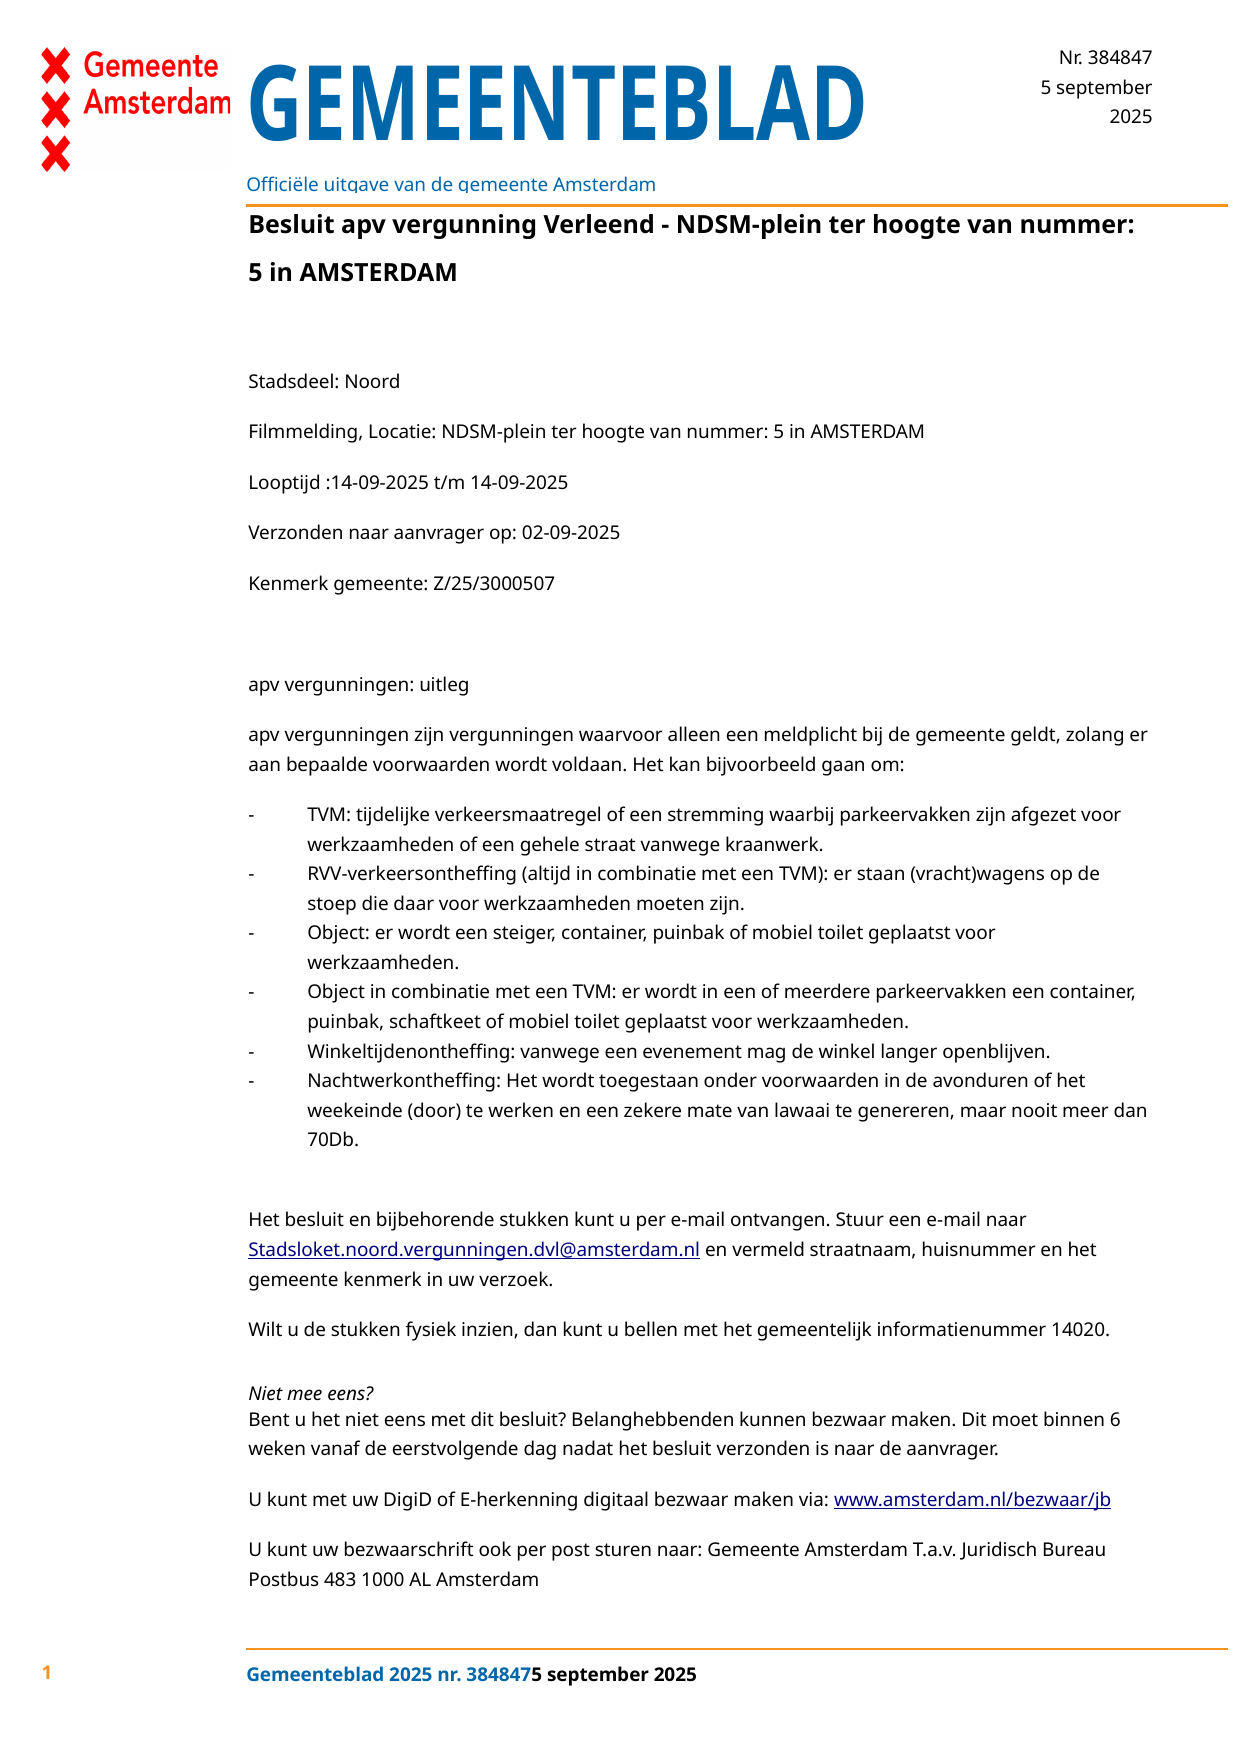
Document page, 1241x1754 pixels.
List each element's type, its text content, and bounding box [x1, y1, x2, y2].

list Winkeltijdenontheffing: vanwege een evenement mag de winkel langer openblijven. [248, 1038, 1152, 1064]
text Stadsdeel: Noord [248, 368, 1152, 394]
text Wilt u de stukken fysiek inzien, dan kunt u bellen met het gemeentelijk informatienummer 14020. [248, 1316, 1152, 1342]
picture [41, 47, 231, 172]
text apv vergunningen: uitleg [248, 671, 1152, 697]
text Verzonden naar aanvrager op: 02-09-2025 [248, 519, 1152, 545]
text apv vergunningen zijn vergunningen waarvoor alleen een meldplicht bij de gemeente geldt, zolang er aan bepaalde voorwaarden wordt voldaan. Het kan bijvoorbeeld gaan om: [248, 721, 1152, 777]
text Bent u het niet eens met dit besluit? Belanghebbenden kunnen bezwaar maken. Dit moet binnen 6 weken vanaf de eerstvolgende dag nadat het besluit verzonden is naar de aanvrager. [248, 1406, 1152, 1461]
text U kunt uw bezwaarschrift ook per post sturen naar: Gemeente Amsterdam T.a.v. Juridisch Bureau Postbus 483 1000 AL Amsterdam [248, 1536, 1152, 1592]
list Nachtwerkontheffing: Het wordt toegestaan onder voorwaarden in de avonduren of het weekeinde (door) te werken en een zekere mate van lawaai te genereren, maar nooit meer dan 70Db. [248, 1067, 1152, 1152]
list Object: er wordt een steiger, container, puinbak of mobiel toilet geplaatst voor werkzaamheden. [248, 919, 1152, 975]
text Looptijd :14-09-2025 t/m 14-09-2025 [248, 469, 1152, 495]
text Kenmerk gemeente: Z/25/3000507 [248, 570, 1152, 596]
list RVV-verkeersontheffing (altijd in combinatie met een TVM): er staan (vracht)wagens op de stoep die daar voor werkzaamheden moeten zijn. [248, 860, 1152, 916]
text U kunt met uw DigiD of E-herkenning digitaal bezwaar maken via: www.amsterdam.nl/bezwaar/jb [248, 1486, 1152, 1512]
text Besluit apv vergunning Verleend - NDSM-plein ter hoogte van nummer: 5 in AMSTERDAM [248, 207, 1152, 288]
list Object in combinatie met een TVM: er wordt in een of meerdere parkeervakken een container, puinbak, schaftkeet of mobiel toilet geplaatst voor werkzaamheden. [248, 979, 1152, 1034]
list TVM: tijdelijke verkeersmaatregel of een stremming waarbij parkeervakken zijn afgezet voor werkzaamheden of een gehele straat vanwege kraanwerk. [248, 801, 1152, 857]
text Niet mee eens? [248, 1380, 1152, 1406]
text Het besluit en bijbehorende stukken kunt u per e-mail ontvangen. Stuur een e-mail naar Stadsloket.noord.vergunningen.dvl@amsterdam.nl en vermeld straatnaam, huisnummer en het gemeente kenmerk in uw verzoek. [248, 1207, 1152, 1292]
text Filmmelding, Locatie: NDSM-plein ter hoogte van nummer: 5 in AMSTERDAM [248, 419, 1152, 444]
